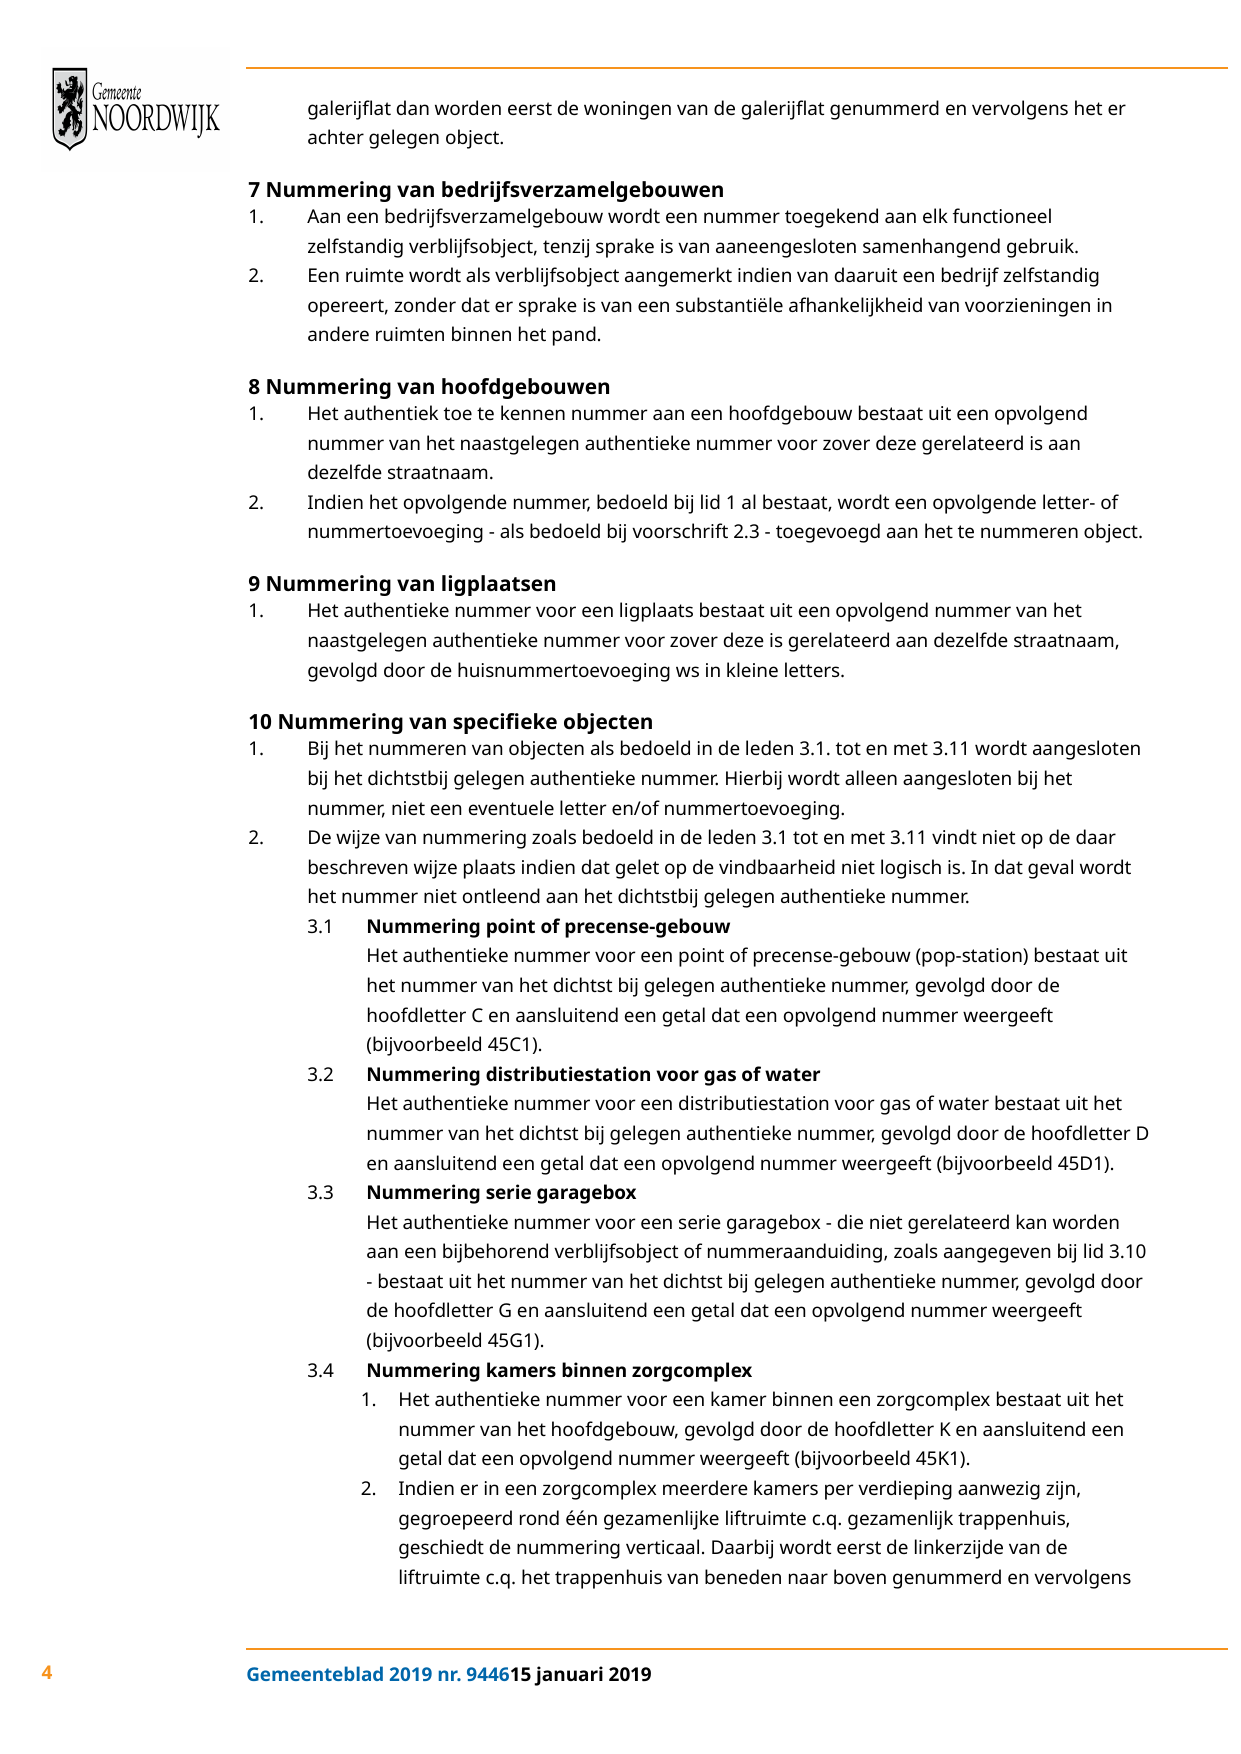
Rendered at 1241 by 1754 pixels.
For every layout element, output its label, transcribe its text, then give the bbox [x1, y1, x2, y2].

picture [41, 47, 231, 172]
list Indien er in een zorgcomplex meerdere kamers per verdieping aanwezig zijn, gegroepeerd rond één gezamenlijke liftruimte c.q. gezamenlijk trappenhuis, geschiedt de nummering verticaal. Daarbij wordt eerst de linkerzijde van de liftruimte c.q. het trappenhuis van beneden naar boven genummerd en vervolgens [361, 1475, 1152, 1590]
list Nummering distributiestation voor gas of water [307, 1061, 1152, 1087]
list Het authentiek toe te kennen nummer aan een hoofdgebouw bestaat uit een opvolgend nummer van het naastgelegen authentieke nummer voor zover deze gerelateerd is aan dezelfde straatnaam. [248, 400, 1152, 485]
list Het authentieke nummer voor een kamer binnen een zorgcomplex bestaat uit het nummer van het hoofdgebouw, gevolgd door de hoofdletter K en aansluitend een getal dat een opvolgend nummer weergeeft (bijvoorbeeld 45K1). [361, 1386, 1152, 1471]
list Nummering kamers binnen zorgcomplex [307, 1357, 1152, 1383]
list Het authentieke nummer voor een serie garagebox - die niet gerelateerd kan worden aan een bijbehorend verblijfsobject of nummeraanduiding, zoals aangegeven bij lid 3.10 - bestaat uit het nummer van het dichtst bij gelegen authentieke nummer, gevolgd door de hoofdletter G en aansluitend een getal dat een opvolgend nummer weergeeft (bijvoorbeeld 45G1). [307, 1209, 1152, 1353]
list Een ruimte wordt als verblijfsobject aangemerkt indien van daaruit een bedrijf zelfstandig opereert, zonder dat er sprake is van een substantiële afhankelijkheid van voorzieningen in andere ruimten binnen het pand. [248, 262, 1152, 347]
list Het authentieke nummer voor een distributiestation voor gas of water bestaat uit het nummer van het dichtst bij gelegen authentieke nummer, gevolgd door de hoofdletter D en aansluitend een getal dat een opvolgend nummer weergeeft (bijvoorbeeld 45D1). [307, 1091, 1152, 1176]
text 8 Nummering van hoofdgebouwen [248, 372, 1152, 400]
text 9 Nummering van ligplaatsen [248, 569, 1152, 598]
list Het authentieke nummer voor een point of precense-gebouw (pop-station) bestaat uit het nummer van het dichtst bij gelegen authentieke nummer, gevolgd door de hoofdletter C en aansluitend een getal dat een opvolgend nummer weergeeft (bijvoorbeeld 45C1). [307, 943, 1152, 1057]
list galerijflat dan worden eerst de woningen van de galerijflat genummerd en vervolgens het er achter gelegen object. [248, 95, 1152, 150]
text 10 Nummering van specifieke objecten [248, 707, 1152, 736]
list Bij het nummeren van objecten als bedoeld in de leden 3.1. tot en met 3.11 wordt aangesloten bij het dichtstbij gelegen authentieke nummer. Hierbij wordt alleen aangesloten bij het nummer, niet een eventuele letter en/of nummertoevoeging. [248, 736, 1152, 821]
list Het authentieke nummer voor een ligplaats bestaat uit een opvolgend nummer van het naastgelegen authentieke nummer voor zover deze is gerelateerd aan dezelfde straatnaam, gevolgd door de huisnummertoevoeging ws in kleine letters. [248, 598, 1152, 682]
list Nummering point of precense-gebouw [307, 913, 1152, 939]
text 7 Nummering van bedrijfsverzamelgebouwen [248, 175, 1152, 203]
list Aan een bedrijfsverzamelgebouw wordt een nummer toegekend aan elk functioneel zelfstandig verblijfsobject, tenzij sprake is van aaneengesloten samenhangend gebruik. [248, 203, 1152, 258]
list Indien het opvolgende nummer, bedoeld bij lid 1 al bestaat, wordt een opvolgende letter- of nummertoevoeging - als bedoeld bij voorschrift 2.3 - toegevoegd aan het te nummeren object. [248, 489, 1152, 544]
list Nummering serie garagebox [307, 1179, 1152, 1205]
list De wijze van nummering zoals bedoeld in de leden 3.1 tot en met 3.11 vindt niet op de daar beschreven wijze plaats indien dat gelet op de vindbaarheid niet logisch is. In dat geval wordt het nummer niet ontleend aan het dichtstbij gelegen authentieke nummer. [248, 824, 1152, 909]
